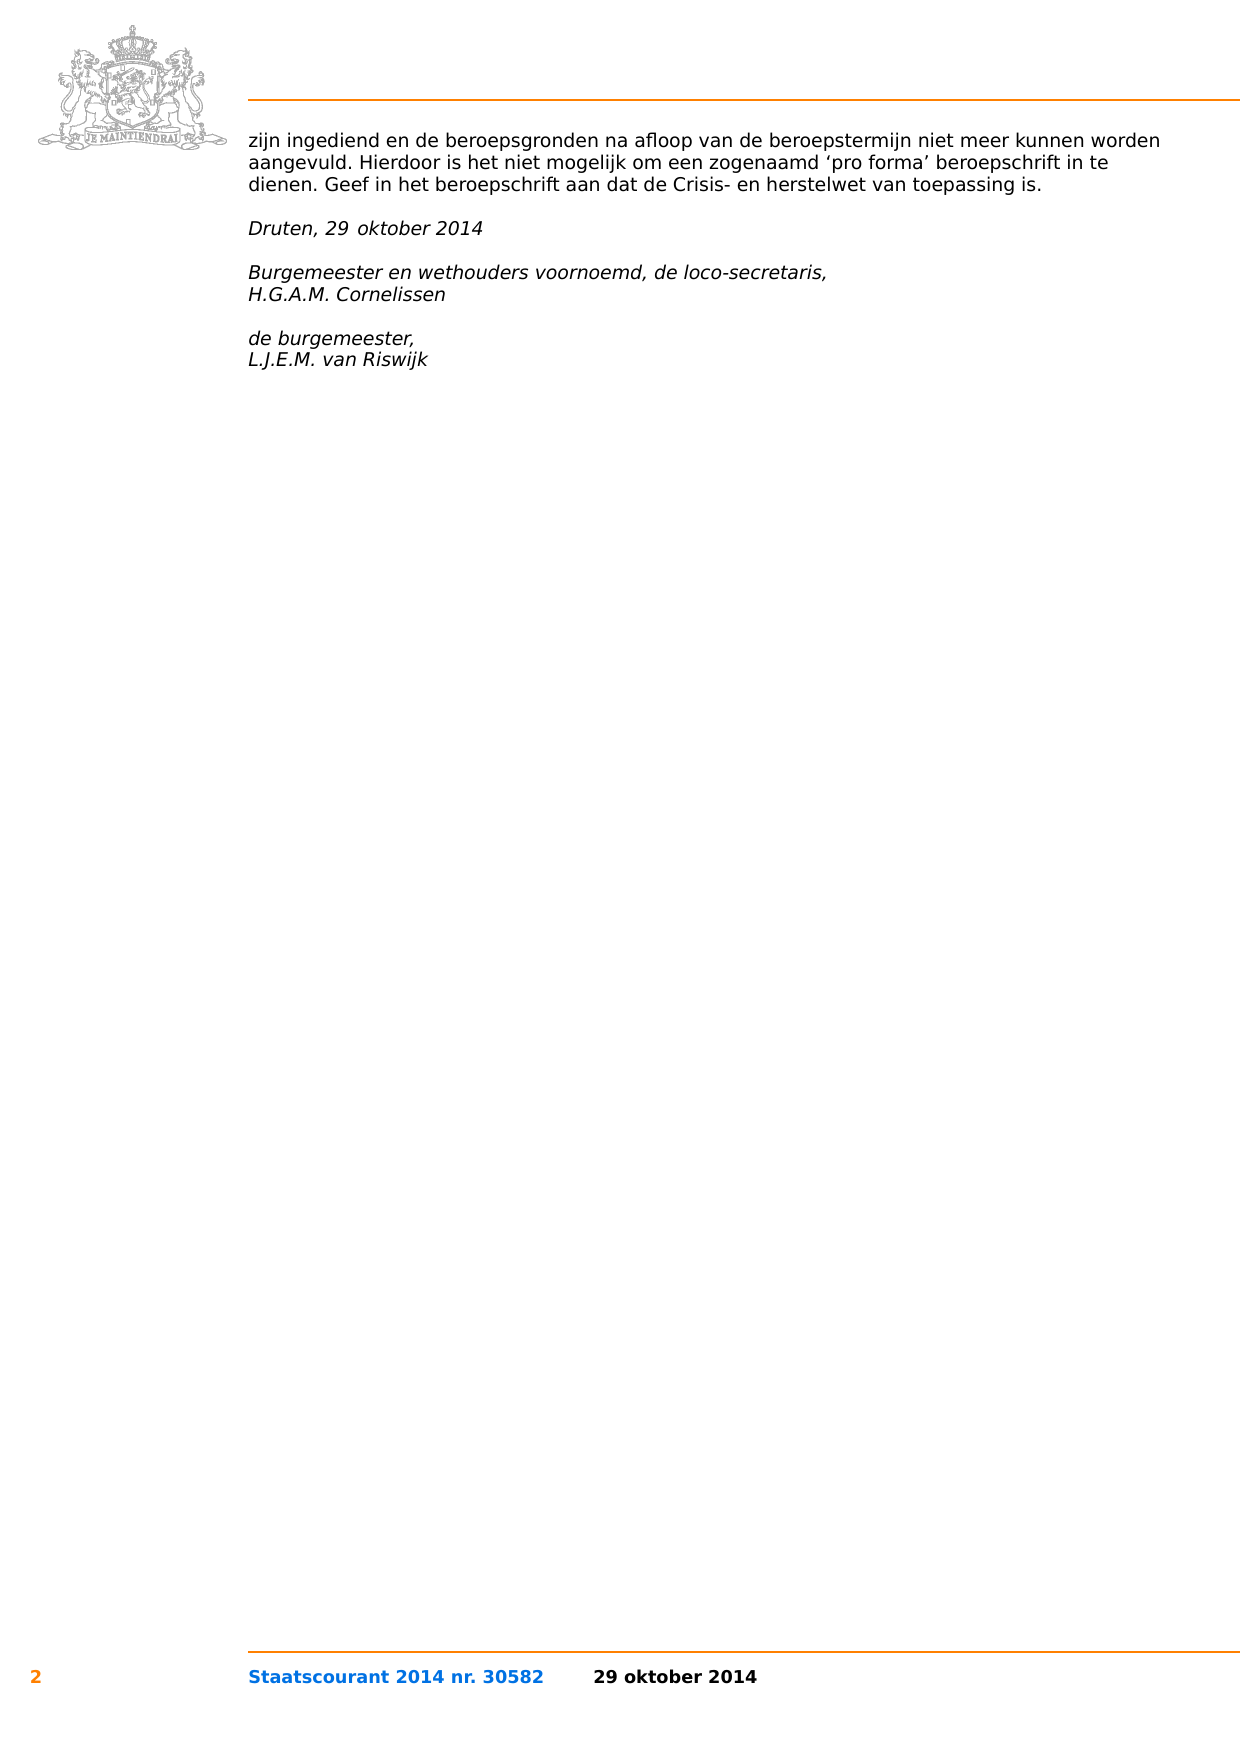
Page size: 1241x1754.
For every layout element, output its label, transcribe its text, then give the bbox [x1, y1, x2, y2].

text Druten, 29 oktober 2014 [248, 218, 1163, 240]
text de burgemeester, L.J.E.M. van Riswijk [248, 327, 1163, 371]
text zijn ingediend en de beroepsgronden na afloop van de beroepstermijn niet meer kunnen worden aangevuld. Hierdoor is het niet mogelijk om een zogenaamd ‘pro forma’ beroepschrift in te dienen. Geef in het beroepschrift aan dat de Crisis- en herstelwet van toepassing is. [248, 130, 1163, 196]
picture [38, 25, 227, 150]
text Burgemeester en wethouders voornoemd, de loco-secretaris, H.G.A.M. Cornelissen [248, 262, 1163, 306]
